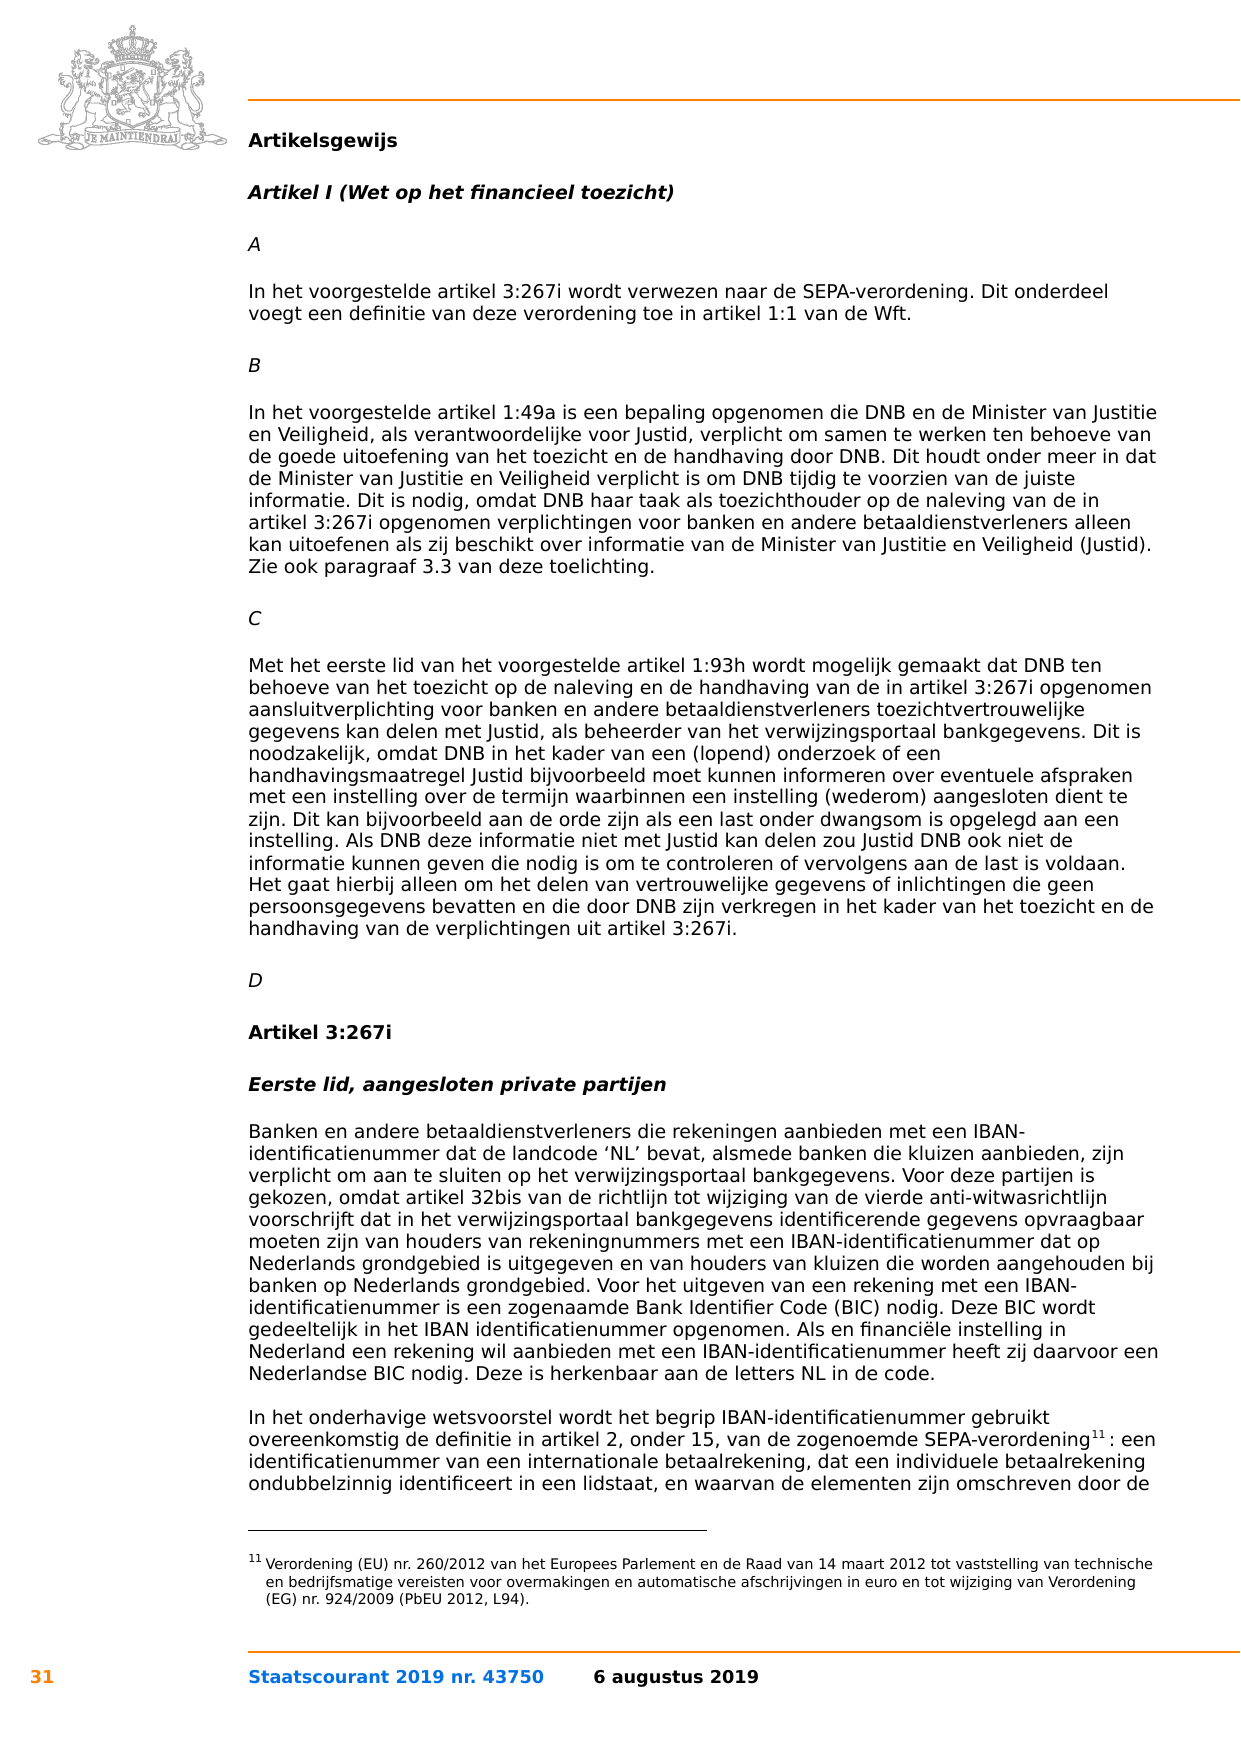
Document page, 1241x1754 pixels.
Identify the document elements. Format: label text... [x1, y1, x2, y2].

text In het voorgestelde artikel 3:267i wordt verwezen naar de SEPA-verordening. Dit onderdeel voegt een definitie van deze verordening toe in artikel 1:1 van de Wft. [248, 281, 1163, 325]
subtitle D [248, 970, 1163, 992]
subtitle Artikel 3:267i [248, 1022, 1163, 1044]
subtitle B [248, 355, 1163, 377]
subtitle A [248, 234, 1163, 256]
text In het onderhavige wetsvoorstel wordt het begrip IBAN-identificatienummer gebruikt overeenkomstig de definitie in artikel 2, onder 15, van de zogenoemde SEPA-verordening: een identificatienummer van een internationale betaalrekening, dat een individuele betaalrekening ondubbelzinnig identificeert in een lidstaat, en waarvan de elementen zijn omschreven door de [248, 1407, 1163, 1495]
text In het voorgestelde artikel 1:49a is een bepaling opgenomen die DNB en de Minister van Justitie en Veiligheid, als verantwoordelijke voor Justid, verplicht om samen te werken ten behoeve van de goede uitoefening van het toezicht en de handhaving door DNB. Dit houdt onder meer in dat de Minister van Justitie en Veiligheid verplicht is om DNB tijdig te voorzien van de juiste informatie. Dit is nodig, omdat DNB haar taak als toezichthouder op de naleving van de in artikel 3:267i opgenomen verplichtingen voor banken en andere betaaldienstverleners alleen kan uitoefenen als zij beschikt over informatie van de Minister van Justitie en Veiligheid (Justid). Zie ook paragraaf 3.3 van deze toelichting. [248, 402, 1163, 578]
subtitle Eerste lid, aangesloten private partijen [248, 1074, 1163, 1096]
picture [38, 25, 227, 150]
text Verordening (EU) nr. 260/2012 van het Europees Parlement en de Raad van 14 maart 2012 tot vaststelling van technische en bedrijfsmatige vereisten voor overmakingen en automatische afschrijvingen in euro en tot wijziging van Verordening (EG) nr. 924/2009 (PbEU 2012, L94). [248, 1552, 1163, 1608]
text Met het eerste lid van het voorgestelde artikel 1:93h wordt mogelijk gemaakt dat DNB ten behoeve van het toezicht op de naleving en de handhaving van de in artikel 3:267i opgenomen aansluitverplichting voor banken en andere betaaldienstverleners toezichtvertrouwelijke gegevens kan delen met Justid, als beheerder van het verwijzingsportaal bankgegevens. Dit is noodzakelijk, omdat DNB in het kader van een (lopend) onderzoek of een handhavingsmaatregel Justid bijvoorbeeld moet kunnen informeren over eventuele afspraken met een instelling over de termijn waarbinnen een instelling (wederom) aangesloten dient te zijn. Dit kan bijvoorbeeld aan de orde zijn als een last onder dwangsom is opgelegd aan een instelling. Als DNB deze informatie niet met Justid kan delen zou Justid DNB ook niet de informatie kunnen geven die nodig is om te controleren of vervolgens aan de last is voldaan. Het gaat hierbij alleen om het delen van vertrouwelijke gegevens of inlichtingen die geen persoonsgegevens bevatten en die door DNB zijn verkregen in het kader van het toezicht en de handhaving van de verplichtingen uit artikel 3:267i. [248, 654, 1163, 940]
text Banken en andere betaaldienstverleners die rekeningen aanbieden met een IBAN-identificatienummer dat de landcode ‘NL’ bevat, alsmede banken die kluizen aanbieden, zijn verplicht om aan te sluiten op het verwijzingsportaal bankgegevens. Voor deze partijen is gekozen, omdat artikel 32bis van de richtlijn tot wijziging van de vierde anti-witwasrichtlijn voorschrijft dat in het verwijzingsportaal bankgegevens identificerende gegevens opvraagbaar moeten zijn van houders van rekeningnummers met een IBAN-identificatienummer dat op Nederlands grondgebied is uitgegeven en van houders van kluizen die worden aangehouden bij banken op Nederlands grondgebied. Voor het uitgeven van een rekening met een IBAN-identificatienummer is een zogenaamde Bank Identifier Code (BIC) nodig. Deze BIC wordt gedeeltelijk in het IBAN identificatienummer opgenomen. Als en financiële instelling in Nederland een rekening wil aanbieden met een IBAN-identificatienummer heeft zij daarvoor een Nederlandse BIC nodig. Deze is herkenbaar aan de letters NL in de code. [248, 1121, 1163, 1385]
subtitle C [248, 608, 1163, 629]
subtitle Artikelsgewijs [248, 130, 1163, 152]
subtitle Artikel I (Wet op het financieel toezicht) [248, 182, 1163, 204]
